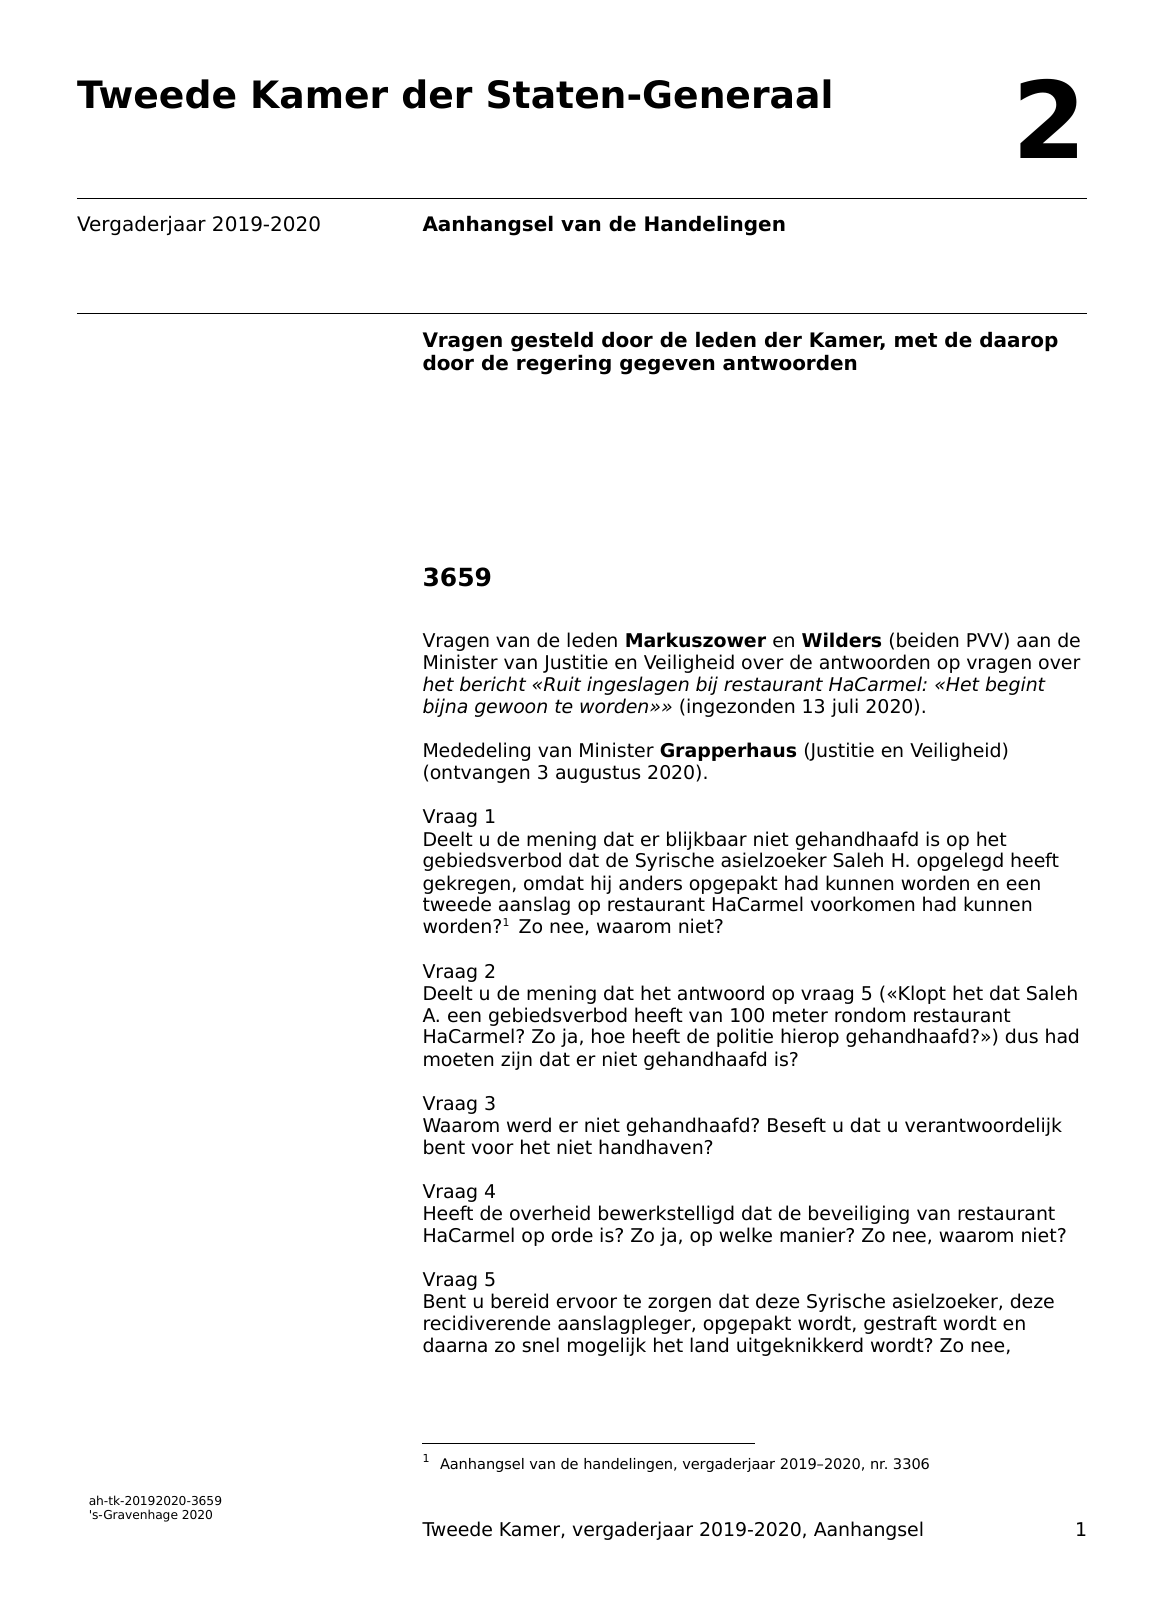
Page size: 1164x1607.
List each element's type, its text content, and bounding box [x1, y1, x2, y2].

text Vraag 3 [422, 1093, 1087, 1114]
text Heeft de overheid bewerkstelligd dat de beveiliging van restaurant HaCarmel op orde is? Zo ja, op welke manier? Zo nee, waarom niet? [422, 1203, 1087, 1247]
text 's-Gravenhage 2020 [88, 1508, 323, 1522]
table_cell [77, 314, 422, 375]
text Bent u bereid ervoor te zorgen dat deze Syrische asielzoeker, deze recidiverende aanslagpleger, opgepakt wordt, gestraft wordt en daarna zo snel mogelijk het land uitgeknikkerd wordt? Zo nee, [422, 1291, 1087, 1357]
table_header 2 [886, 59, 1087, 198]
table_cell Vergaderjaar 2019-2020 [77, 199, 422, 313]
text Vraag 5 [422, 1269, 1087, 1291]
text Aanhangsel van de handelingen, vergaderjaar 2019–2020, nr. 3306 [422, 1452, 1087, 1474]
text 3659 [422, 563, 1087, 592]
table_header Tweede Kamer der Staten-Generaal [77, 59, 886, 198]
text Deelt u de mening dat er blijkbaar niet gehandhaafd is op het gebiedsverbod dat de Syrische asielzoeker Saleh H. opgelegd heeft gekregen, omdat hij anders opgepakt had kunnen worden en een tweede aanslag op restaurant HaCarmel voorkomen had kunnen worden? Zo nee, waarom niet? [422, 828, 1087, 938]
text Vraag 2 [422, 961, 1087, 982]
text Deelt u de mening dat het antwoord op vraag 5 («Klopt het dat Saleh A. een gebiedsverbod heeft van 100 meter rondom restaurant HaCarmel? Zo ja, hoe heeft de politie hierop gehandhaafd?») dus had moeten zijn dat er niet gehandhaafd is? [422, 982, 1087, 1070]
table_cell Aanhangsel van de Handelingen [422, 199, 1087, 313]
text Mededeling van Minister Grapperhaus (Justitie en Veiligheid) (ontvangen 3 augustus 2020). [422, 740, 1087, 784]
table_cell Vragen gesteld door de leden der Kamer, met de daarop door de regering gegeven antwoorden [422, 314, 1087, 375]
text Vraag 1 [422, 806, 1087, 828]
text Vragen van de leden Markuszower en Wilders (beiden PVV) aan de Minister van Justitie en Veiligheid over de antwoorden op vragen over het bericht «Ruit ingeslagen bij restaurant HaCarmel: «Het begint bijna gewoon te worden»» (ingezonden 13 juli 2020). [422, 630, 1087, 718]
text Vraag 4 [422, 1181, 1087, 1203]
text Waarom werd er niet gehandhaafd? Beseft u dat u verantwoordelijk bent voor het niet handhaven? [422, 1114, 1087, 1158]
text ah-tk-20192020-3659 [88, 1494, 323, 1508]
